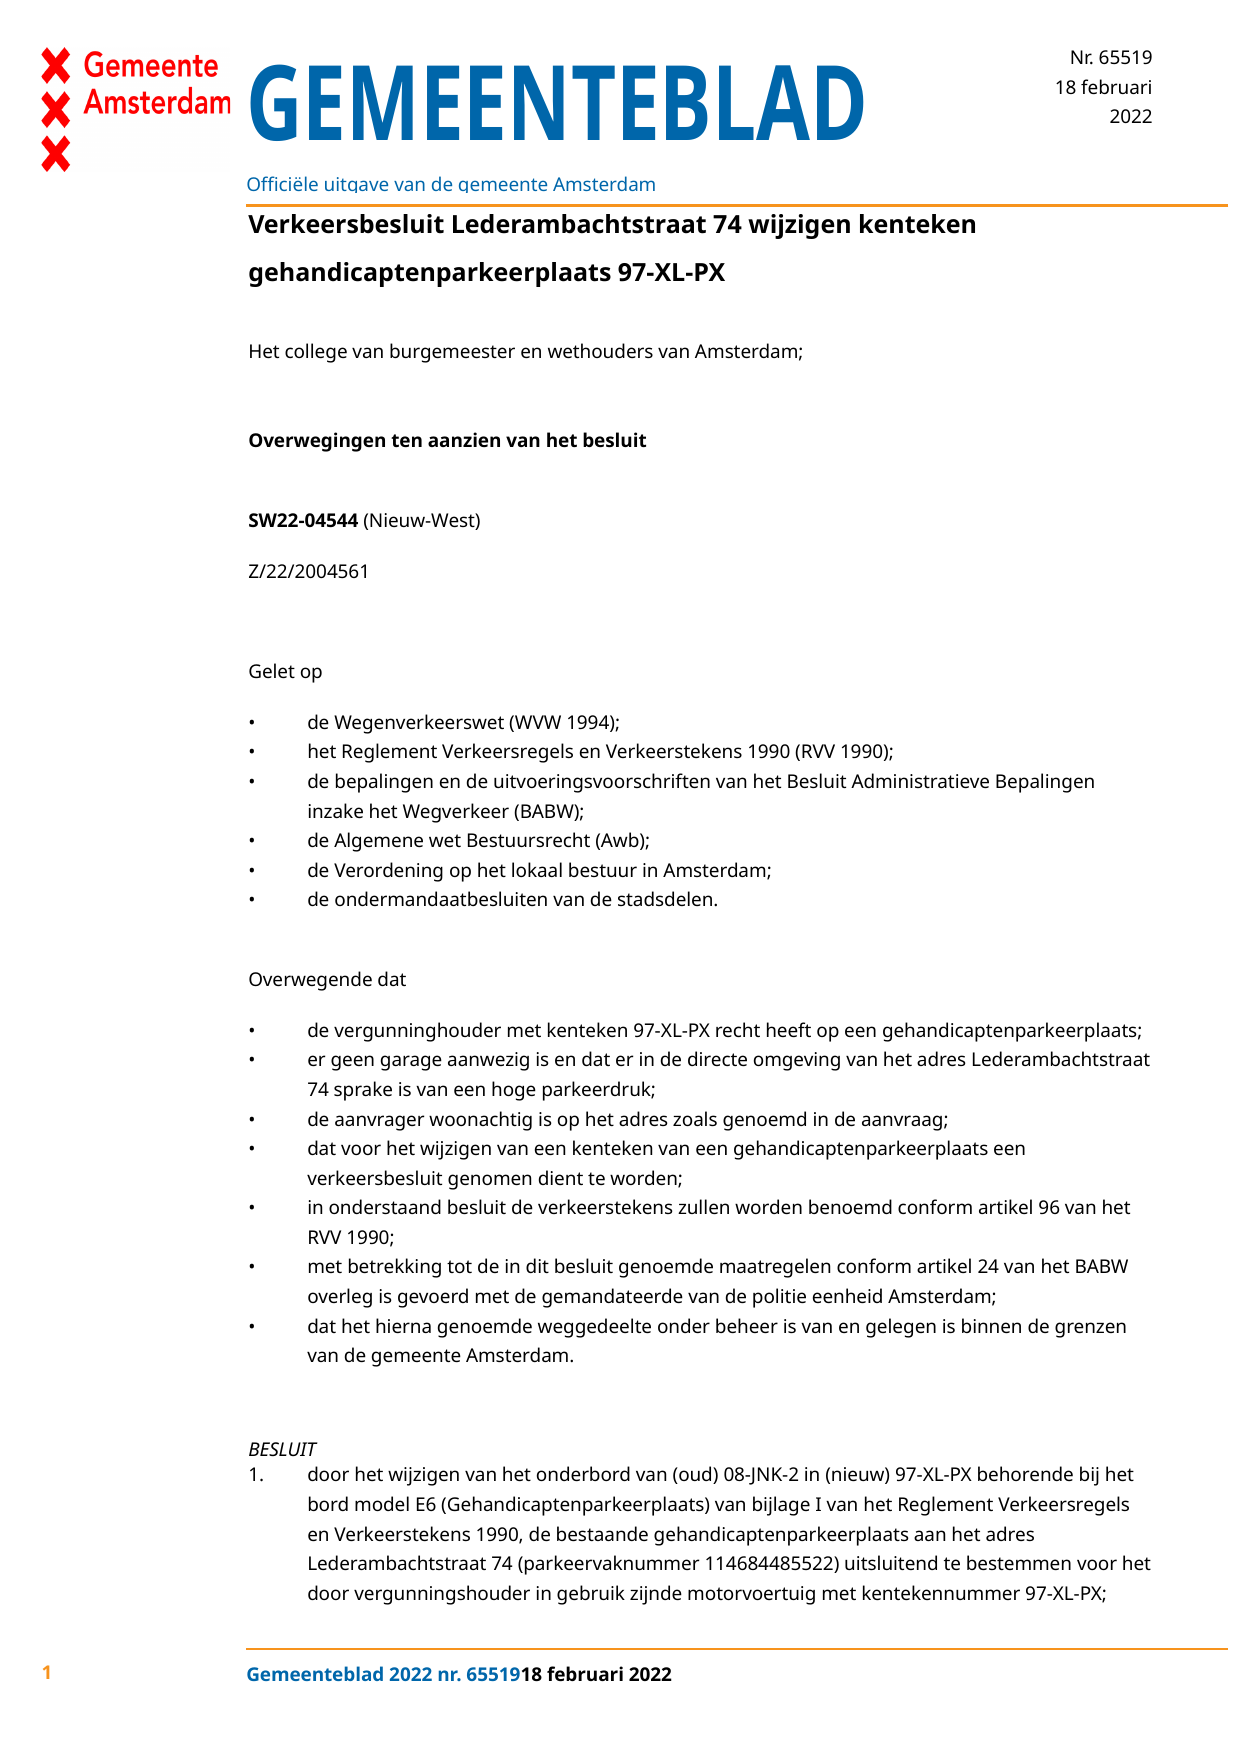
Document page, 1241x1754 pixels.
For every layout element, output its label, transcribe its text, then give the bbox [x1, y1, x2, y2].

text Overwegingen ten aanzien van het besluit [248, 427, 1152, 453]
text Het college van burgemeester en wethouders van Amsterdam; [248, 339, 1152, 364]
list met betrekking tot de in dit besluit genoemde maatregelen conform artikel 24 van het BABW overleg is gevoerd met de gemandateerde van de politie eenheid Amsterdam; [248, 1254, 1152, 1309]
list de Wegenverkeerswet (WVW 1994); [248, 709, 1152, 735]
text Verkeersbesluit Lederambachtstraat 74 wijzigen kenteken gehandicaptenparkeerplaats 97-XL-PX [248, 207, 1152, 288]
list het Reglement Verkeersregels en Verkeerstekens 1990 (RVV 1990); [248, 739, 1152, 764]
list de Verordening op het lokaal bestuur in Amsterdam; [248, 857, 1152, 883]
list dat het hierna genoemde weggedeelte onder beheer is van en gelegen is binnen de grenzen van de gemeente Amsterdam. [248, 1313, 1152, 1368]
text BESLUIT [248, 1436, 1152, 1462]
text Overwegende dat [248, 967, 1152, 992]
list in onderstaand besluit de verkeerstekens zullen worden benoemd conform artikel 96 van het RVV 1990; [248, 1194, 1152, 1250]
list de aanvrager woonachtig is op het adres zoals genoemd in de aanvraag; [248, 1106, 1152, 1131]
list door het wijzigen van het onderbord van (oud) 08-JNK-2 in (nieuw) 97-XL-PX behorende bij het bord model E6 (Gehandicaptenparkeerplaats) van bijlage I van het Reglement Verkeersregels en Verkeerstekens 1990, de bestaande gehandicaptenparkeerplaats aan het adres Lederambachtstraat 74 (parkeervaknummer 114684485522) uitsluitend te bestemmen voor het door vergunningshouder in gebruik zijnde motorvoertuig met kentekennummer 97-XL-PX; [248, 1462, 1152, 1606]
list de vergunninghouder met kenteken 97-XL-PX recht heeft op een gehandicaptenparkeerplaats; [248, 1017, 1152, 1043]
text Z/22/2004561 [248, 558, 1152, 583]
list de bepalingen en de uitvoeringsvoorschriften van het Besluit Administratieve Bepalingen inzake het Wegverkeer (BABW); [248, 768, 1152, 823]
text Gelet op [248, 659, 1152, 684]
picture [41, 47, 231, 172]
list er geen garage aanwezig is en dat er in de directe omgeving van het adres Lederambachtstraat 74 sprake is van een hoge parkeerdruk; [248, 1047, 1152, 1102]
text SW22-04544 (Nieuw-West) [248, 507, 1152, 533]
list de Algemene wet Bestuursrecht (Awb); [248, 827, 1152, 853]
list dat voor het wijzigen van een kenteken van een gehandicaptenparkeerplaats een verkeersbesluit genomen dient te worden; [248, 1135, 1152, 1191]
list de ondermandaatbesluiten van de stadsdelen. [248, 887, 1152, 912]
